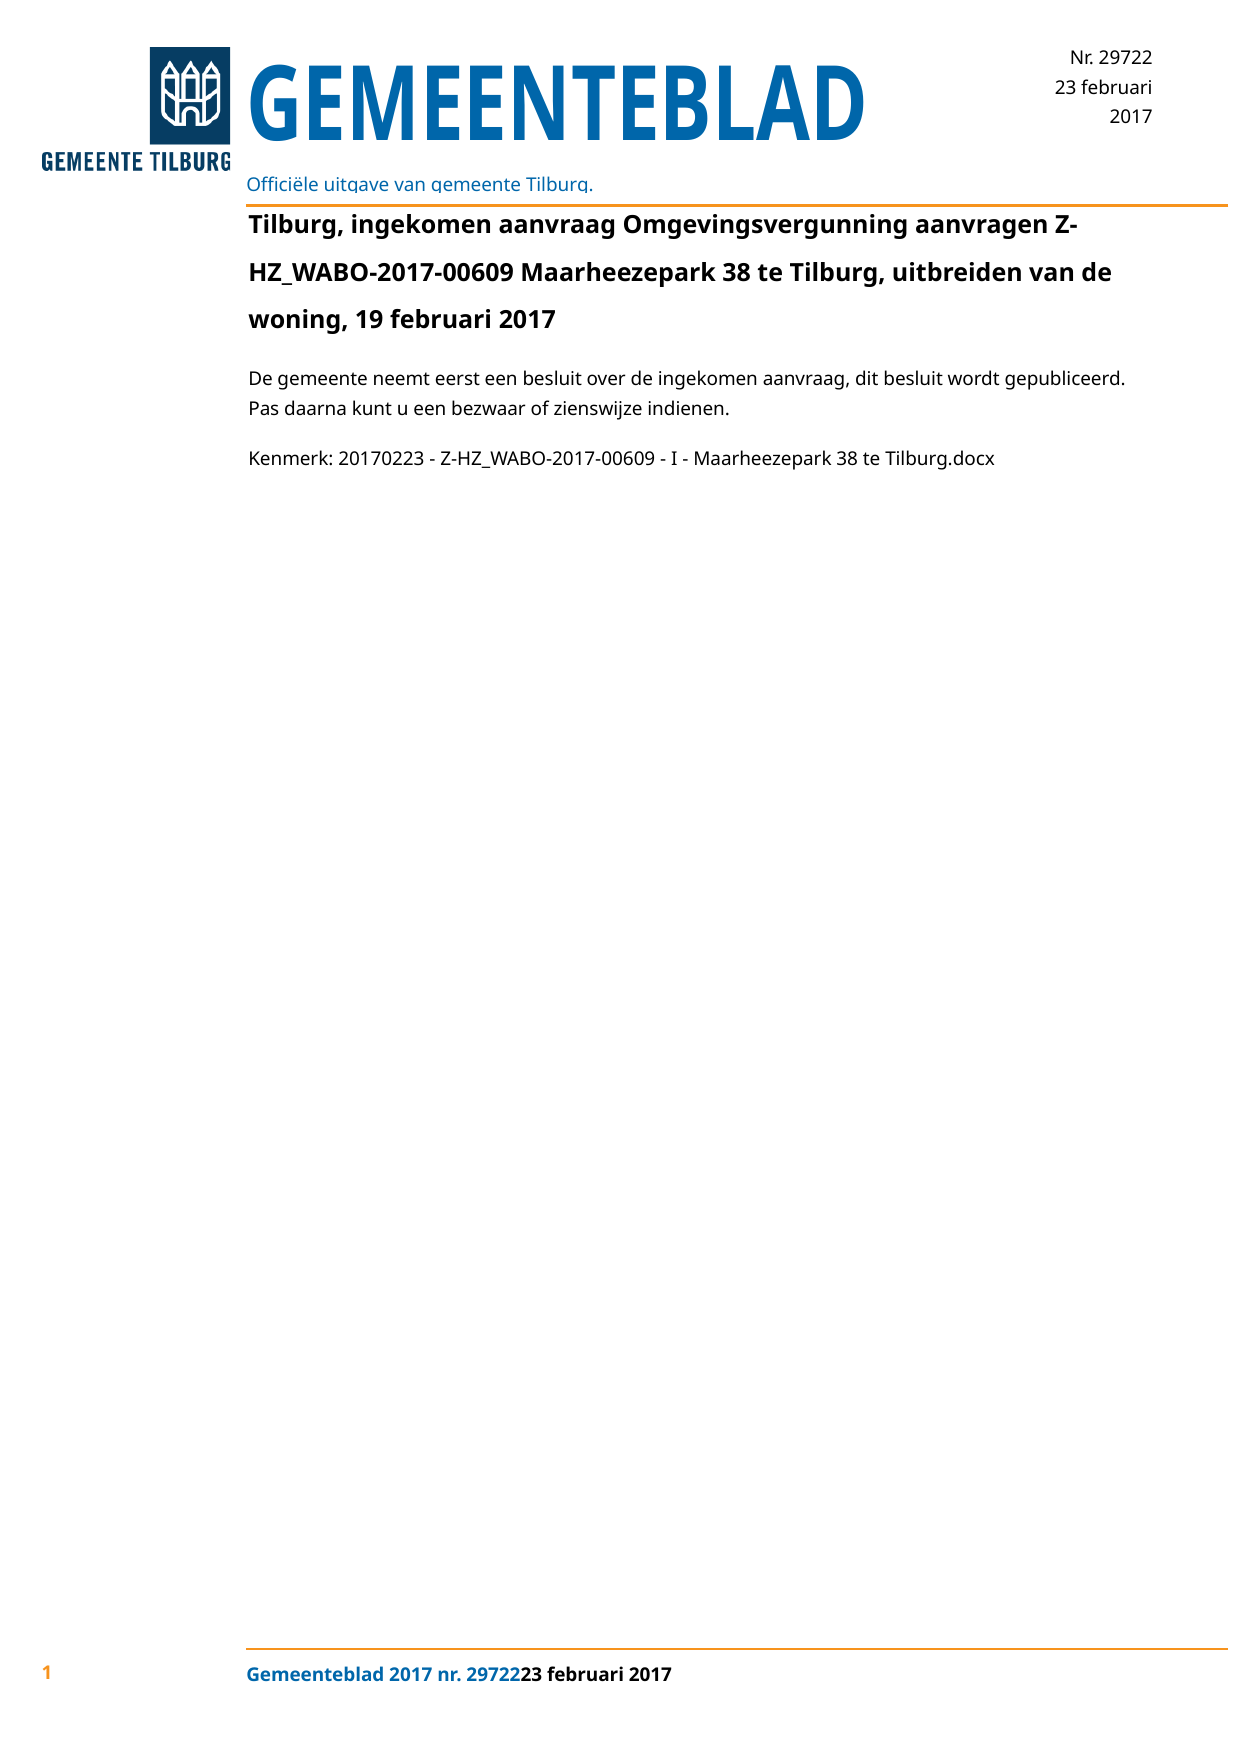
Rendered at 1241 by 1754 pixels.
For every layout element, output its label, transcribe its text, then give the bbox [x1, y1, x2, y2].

text Kenmerk: 20170223 - Z-HZ_WABO-2017-00609 - I - Maarheezepark 38 te Tilburg.docx [248, 446, 1152, 471]
picture [41, 47, 231, 172]
text Tilburg, ingekomen aanvraag Omgevingsvergunning aanvragen Z-HZ_WABO-2017-00609 Maarheezepark 38 te Tilburg, uitbreiden van de woning, 19 februari 2017 [248, 207, 1152, 336]
text De gemeente neemt eerst een besluit over de ingekomen aanvraag, dit besluit wordt gepubliceerd. Pas daarna kunt u een bezwaar of zienswijze indienen. [248, 366, 1152, 421]
